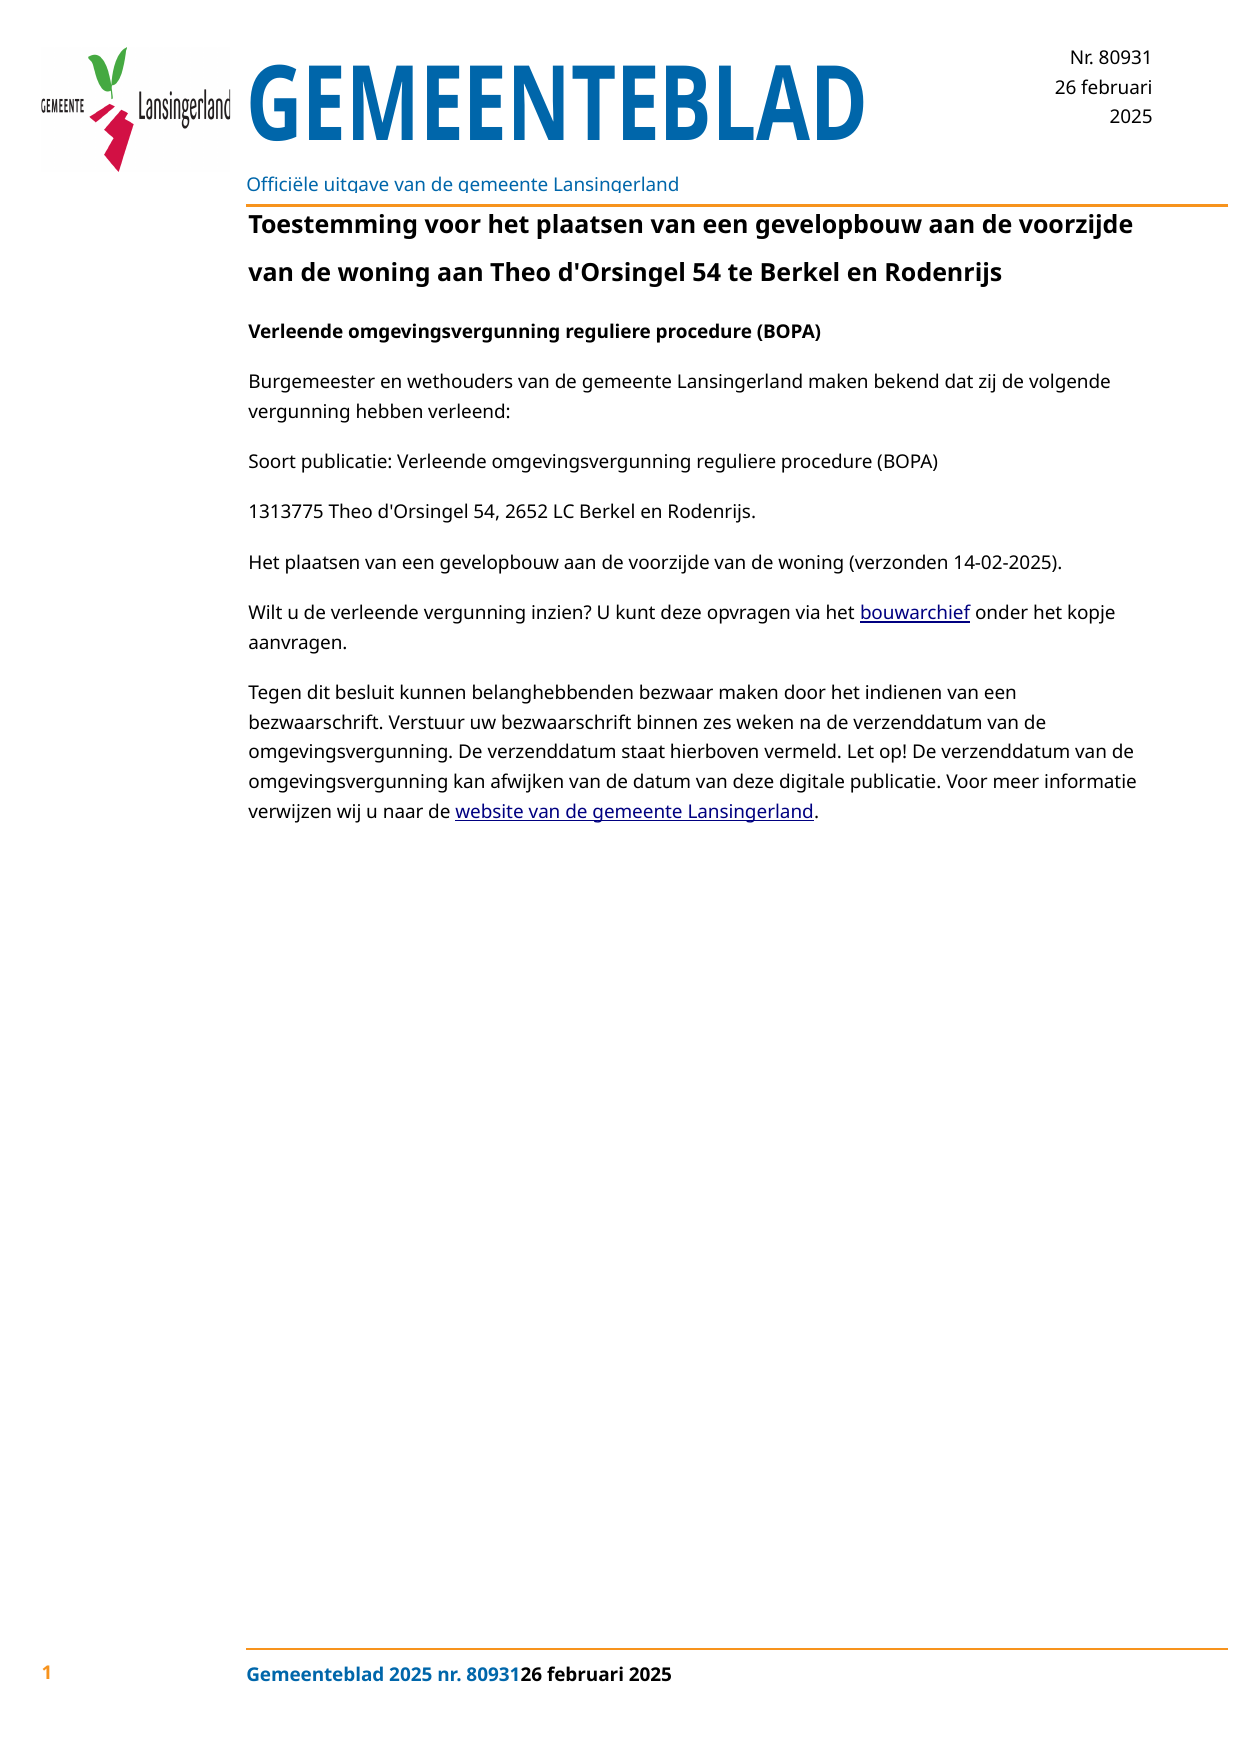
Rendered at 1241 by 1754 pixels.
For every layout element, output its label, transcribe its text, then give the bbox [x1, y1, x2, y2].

text Het plaatsen van een gevelopbouw aan de voorzijde van de woning (verzonden 14-02-2025). [248, 549, 1152, 575]
picture [41, 47, 231, 172]
text Burgemeester en wethouders van de gemeente Lansingerland maken bekend dat zij de volgende vergunning hebben verleend: [248, 368, 1152, 424]
text Verleende omgevingsvergunning reguliere procedure (BOPA) [248, 318, 1152, 344]
text Wilt u de verleende vergunning inzien? U kunt deze opvragen via het bouwarchief onder het kopje aanvragen. [248, 599, 1152, 655]
text Toestemming voor het plaatsen van een gevelopbouw aan de voorzijde van de woning aan Theo d'Orsingel 54 te Berkel en Rodenrijs [248, 207, 1152, 288]
text Soort publicatie: Verleende omgevingsvergunning reguliere procedure (BOPA) [248, 448, 1152, 474]
text Tegen dit besluit kunnen belanghebbenden bezwaar maken door het indienen van een bezwaarschrift. Verstuur uw bezwaarschrift binnen zes weken na de verzenddatum van de omgevingsvergunning. De verzenddatum staat hierboven vermeld. Let op! De verzenddatum van de omgevingsvergunning kan afwijken van de datum van deze digitale publicatie. Voor meer informatie verwijzen wij u naar de website van de gemeente Lansingerland. [248, 679, 1152, 824]
text 1313775 Theo d'Orsingel 54, 2652 LC Berkel en Rodenrijs. [248, 499, 1152, 524]
